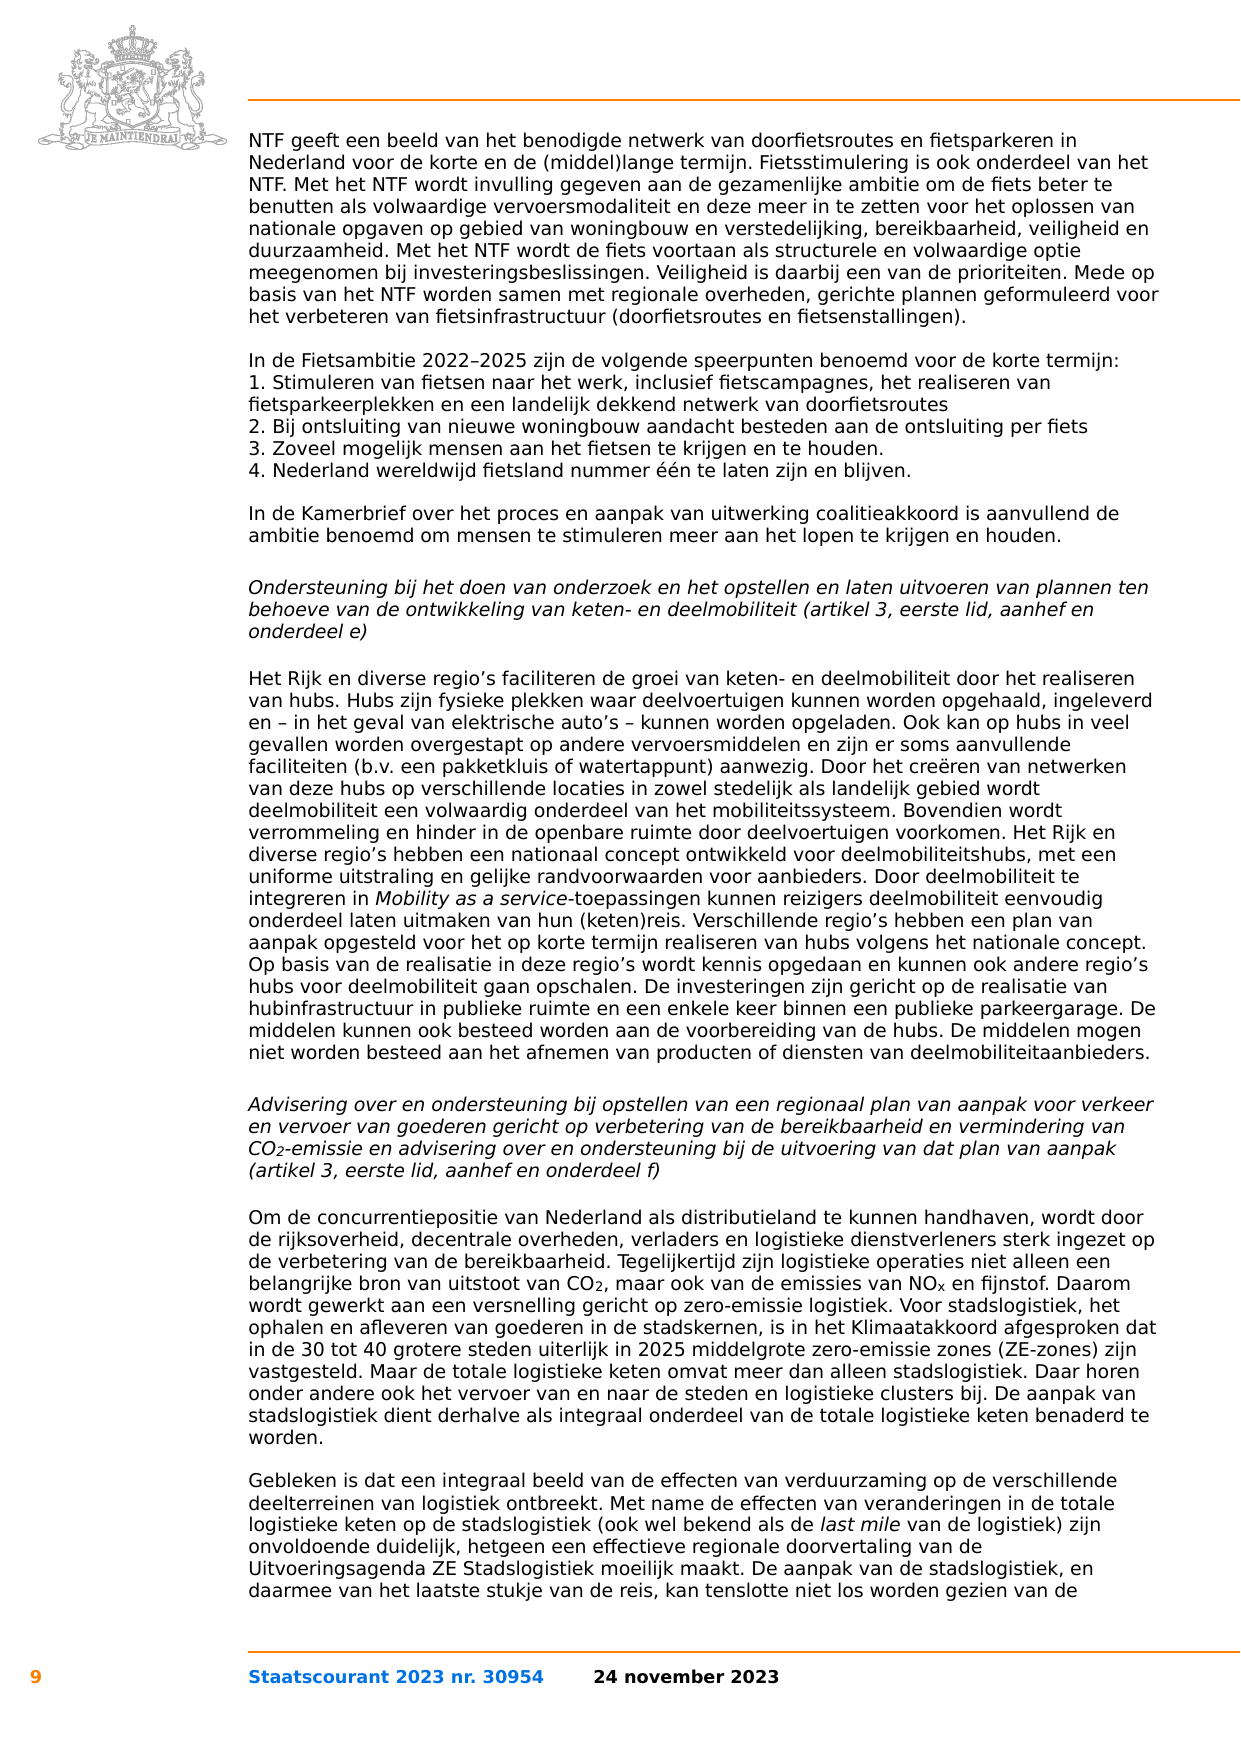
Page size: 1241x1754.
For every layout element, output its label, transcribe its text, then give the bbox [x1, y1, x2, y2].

text NTF geeft een beeld van het benodigde netwerk van doorfietsroutes en fietsparkeren in Nederland voor de korte en de (middel)lange termijn. Fietsstimulering is ook onderdeel van het NTF. Met het NTF wordt invulling gegeven aan de gezamenlijke ambitie om de fiets beter te benutten als volwaardige vervoersmodaliteit en deze meer in te zetten voor het oplossen van nationale opgaven op gebied van woningbouw en verstedelijking, bereikbaarheid, veiligheid en duurzaamheid. Met het NTF wordt de fiets voortaan als structurele en volwaardige optie meegenomen bij investeringsbeslissingen. Veiligheid is daarbij een van de prioriteiten. Mede op basis van het NTF worden samen met regionale overheden, gerichte plannen geformuleerd voor het verbeteren van fietsinfrastructuur (doorfietsroutes en fietsenstallingen). [248, 130, 1163, 328]
text 3. Zoveel mogelijk mensen aan het fietsen te krijgen en te houden. [248, 437, 1163, 459]
picture [38, 25, 227, 150]
text In de Kamerbrief over het proces en aanpak van uitwerking coalitieakkoord is aanvullend de ambitie benoemd om mensen te stimuleren meer aan het lopen te krijgen en houden. [248, 503, 1163, 547]
text 2. Bij ontsluiting van nieuwe woningbouw aandacht besteden aan de ontsluiting per fiets [248, 416, 1163, 437]
text In de Fietsambitie 2022–2025 zijn de volgende speerpunten benoemd voor de korte termijn: [248, 349, 1163, 372]
text 1. Stimuleren van fietsen naar het werk, inclusief fietscampagnes, het realiseren van fietsparkeerplekken en een landelijk dekkend netwerk van doorfietsroutes [248, 372, 1163, 416]
text Gebleken is dat een integraal beeld van de effecten van verduurzaming op de verschillende deelterreinen van logistiek ontbreekt. Met name de effecten van veranderingen in de totale logistieke keten op de stadslogistiek (ook wel bekend als de last mile van de logistiek) zijn onvoldoende duidelijk, hetgeen een effectieve regionale doorvertaling van de Uitvoeringsagenda ZE Stadslogistiek moeilijk maakt. De aanpak van de stadslogistiek, en daarmee van het laatste stukje van de reis, kan tenslotte niet los worden gezien van de [248, 1470, 1163, 1602]
text Om de concurrentiepositie van Nederland als distributieland te kunnen handhaven, wordt door de rijksoverheid, decentrale overheden, verladers en logistieke dienstverleners sterk ingezet op de verbetering van de bereikbaarheid. Tegelijkertijd zijn logistieke operaties niet alleen een belangrijke bron van uitstoot van CO2, maar ook van de emissies van NOx en fijnstof. Daarom wordt gewerkt aan een versnelling gericht op zero-emissie logistiek. Voor stadslogistiek, het ophalen en afleveren van goederen in de stadskernen, is in het Klimaatakkoord afgesproken dat in de 30 tot 40 grotere steden uiterlijk in 2025 middelgrote zero-emissie zones (ZE-zones) zijn vastgesteld. Maar de totale logistieke keten omvat meer dan alleen stadslogistiek. Daar horen onder andere ook het vervoer van en naar de steden en logistieke clusters bij. De aanpak van stadslogistiek dient derhalve als integraal onderdeel van de totale logistieke keten benaderd te worden. [248, 1207, 1163, 1448]
subtitle Ondersteuning bij het doen van onderzoek en het opstellen en laten uitvoeren van plannen ten behoeve van de ontwikkeling van keten- en deelmobiliteit (artikel 3, eerste lid, aanhef en onderdeel e) [248, 577, 1163, 643]
text 4. Nederland wereldwijd fietsland nummer één te laten zijn en blijven. [248, 459, 1163, 481]
subtitle Advisering over en ondersteuning bij opstellen van een regionaal plan van aanpak voor verkeer en vervoer van goederen gericht op verbetering van de bereikbaarheid en vermindering van CO2-emissie en advisering over en ondersteuning bij de uitvoering van dat plan van aanpak (artikel 3, eerste lid, aanhef en onderdeel f) [248, 1094, 1163, 1182]
text Het Rijk en diverse regio’s faciliteren de groei van keten- en deelmobiliteit door het realiseren van hubs. Hubs zijn fysieke plekken waar deelvoertuigen kunnen worden opgehaald, ingeleverd en – in het geval van elektrische auto’s – kunnen worden opgeladen. Ook kan op hubs in veel gevallen worden overgestapt op andere vervoersmiddelen en zijn er soms aanvullende faciliteiten (b.v. een pakketkluis of watertappunt) aanwezig. Door het creëren van netwerken van deze hubs op verschillende locaties in zowel stedelijk als landelijk gebied wordt deelmobiliteit een volwaardig onderdeel van het mobiliteitssysteem. Bovendien wordt verrommeling en hinder in de openbare ruimte door deelvoertuigen voorkomen. Het Rijk en diverse regio’s hebben een nationaal concept ontwikkeld voor deelmobiliteitshubs, met een uniforme uitstraling en gelijke randvoorwaarden voor aanbieders. Door deelmobiliteit te integreren in Mobility as a service-toepassingen kunnen reizigers deelmobiliteit eenvoudig onderdeel laten uitmaken van hun (keten)reis. Verschillende regio’s hebben een plan van aanpak opgesteld voor het op korte termijn realiseren van hubs volgens het nationale concept. Op basis van de realisatie in deze regio’s wordt kennis opgedaan en kunnen ook andere regio’s hubs voor deelmobiliteit gaan opschalen. De investeringen zijn gericht op de realisatie van hubinfrastructuur in publieke ruimte en een enkele keer binnen een publieke parkeergarage. De middelen kunnen ook besteed worden aan de voorbereiding van de hubs. De middelen mogen niet worden besteed aan het afnemen van producten of diensten van deelmobiliteitaanbieders. [248, 668, 1163, 1064]
